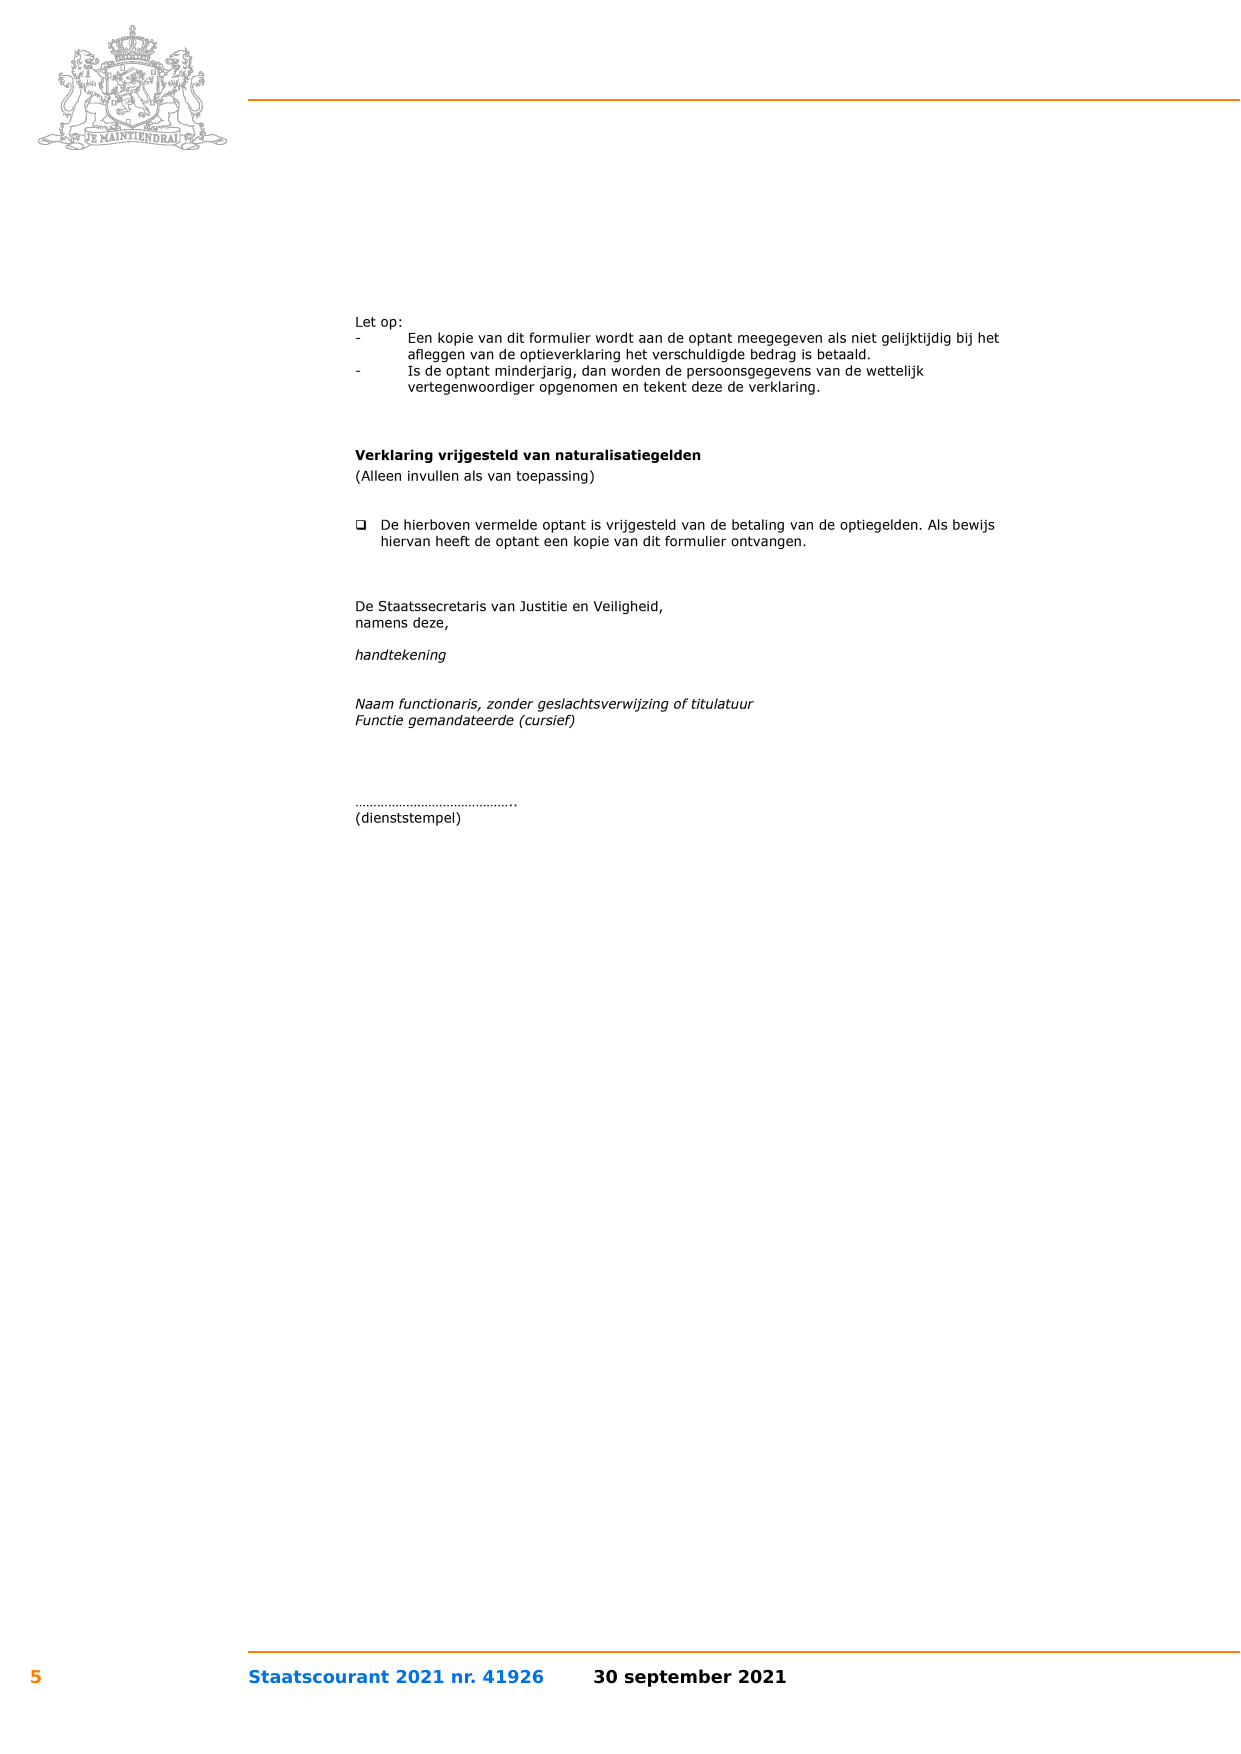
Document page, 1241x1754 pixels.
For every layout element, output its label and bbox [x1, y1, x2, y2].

picture [38, 25, 227, 150]
picture [248, 151, 1134, 1404]
